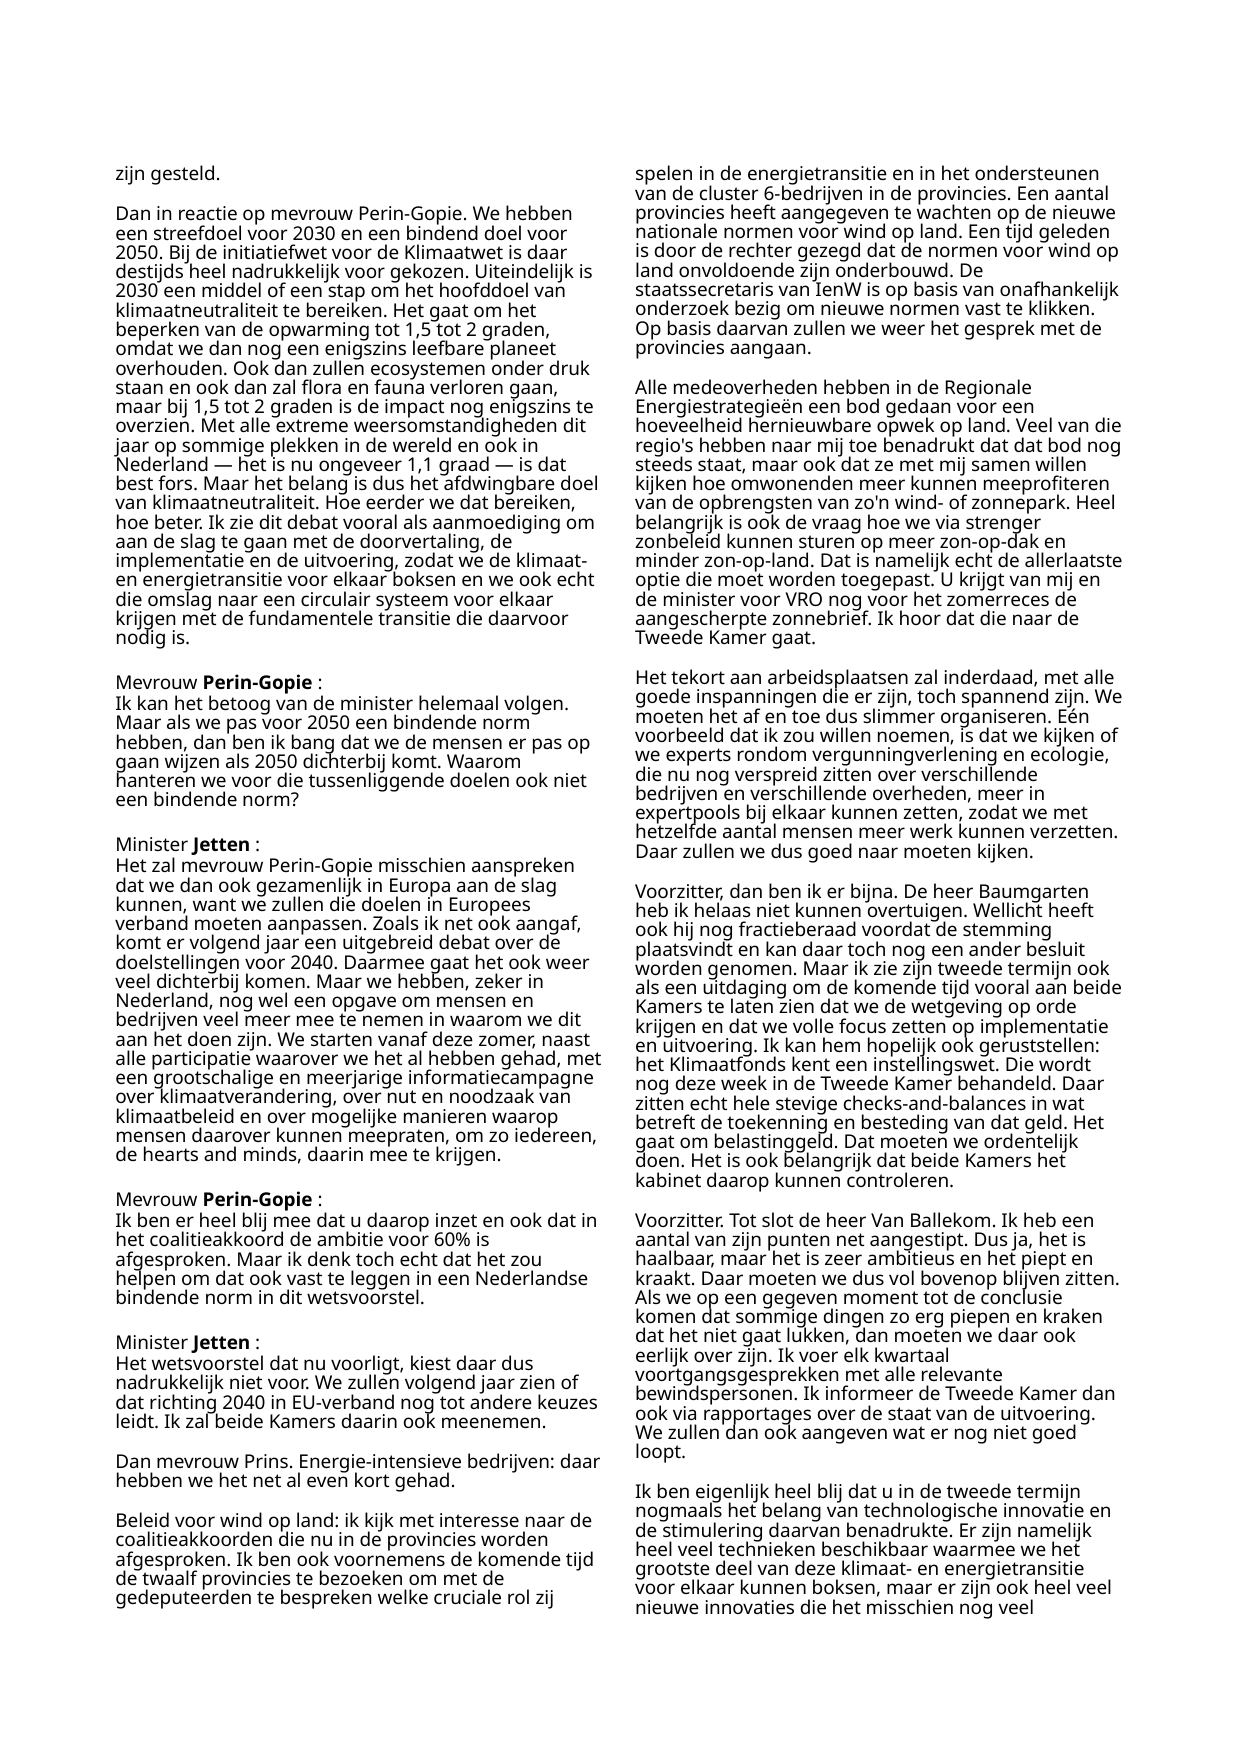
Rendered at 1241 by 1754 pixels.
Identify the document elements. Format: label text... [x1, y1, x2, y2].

text Het tekort aan arbeidsplaatsen zal inderdaad, met alle goede inspanningen die er zijn, toch spannend zijn. We moeten het af en toe dus slimmer organiseren. Eén voorbeeld dat ik zou willen noemen, is dat we kijken of we experts rondom vergunningverlening en ecologie, die nu nog verspreid zitten over verschillende bedrijven en verschillende overheden, meer in expertpools bij elkaar kunnen zetten, zodat we met hetzelfde aantal mensen meer werk kunnen verzetten. Daar zullen we dus goed naar moeten kijken. [635, 669, 1125, 862]
text Mevrouw Perin-Gopie : [115, 669, 605, 695]
text Ik ben eigenlijk heel blij dat u in de tweede termijn nogmaals het belang van technologische innovatie en de stimulering daarvan benadrukte. Er zijn namelijk heel veel technieken beschikbaar waarmee we het grootste deel van deze klimaat- en energietransitie voor elkaar kunnen boksen, maar er zijn ook heel veel nieuwe innovaties die het misschien nog veel [635, 1483, 1125, 1618]
text Het wetsvoorstel dat nu voorligt, kiest daar dus nadrukkelijk niet voor. We zullen volgend jaar zien of dat richting 2040 in EU-verband nog tot andere keuzes leidt. Ik zal beide Kamers daarin ook meenemen. [115, 1355, 605, 1432]
text Ik kan het betoog van de minister helemaal volgen. Maar als we pas voor 2050 een bindende norm hebben, dan ben ik bang dat we de mensen er pas op gaan wijzen als 2050 dichterbij komt. Waarom hanteren we voor die tussenliggende doelen ook niet een bindende norm? [115, 695, 605, 811]
text Minister Jetten : [115, 832, 605, 857]
text zijn gesteld. [115, 165, 605, 184]
text Dan mevrouw Prins. Energie-intensieve bedrijven: daar hebben we het net al even kort gehad. [115, 1453, 605, 1491]
text Beleid voor wind op land: ik kijk met interesse naar de coalitieakkoorden die nu in de provincies worden afgesproken. Ik ben ook voornemens de komende tijd de twaalf provincies te bezoeken om met de gedeputeerden te bespreken welke cruciale rol zij [115, 1512, 605, 1608]
text Het zal mevrouw Perin-Gopie misschien aanspreken dat we dan ook gezamenlijk in Europa aan de slag kunnen, want we zullen die doelen in Europees verband moeten aanpassen. Zoals ik net ook aangaf, komt er volgend jaar een uitgebreid debat over de doelstellingen voor 2040. Daarmee gaat het ook weer veel dichterbij komen. Maar we hebben, zeker in Nederland, nog wel een opgave om mensen en bedrijven veel meer mee te nemen in waarom we dit aan het doen zijn. We starten vanaf deze zomer, naast alle participatie waarover we het al hebben gehad, met een grootschalige en meerjarige informatiecampagne over klimaatverandering, over nut en noodzaak van klimaatbeleid en over mogelijke manieren waarop mensen daarover kunnen meepraten, om zo iedereen, de hearts and minds, daarin mee te krijgen. [115, 857, 605, 1166]
text Alle medeoverheden hebben in de Regionale Energiestrategieën een bod gedaan voor een hoeveelheid hernieuwbare opwek op land. Veel van die regio's hebben naar mij toe benadrukt dat dat bod nog steeds staat, maar ook dat ze met mij samen willen kijken hoe omwonenden meer kunnen meeprofiteren van de opbrengsten van zo'n wind- of zonnepark. Heel belangrijk is ook de vraag hoe we via strenger zonbeleid kunnen sturen op meer zon-op-dak en minder zon-op-land. Dat is namelijk echt de allerlaatste optie die moet worden toegepast. U krijgt van mij en de minister voor VRO nog voor het zomerreces de aangescherpte zonnebrief. Ik hoor dat die naar de Tweede Kamer gaat. [635, 379, 1125, 648]
text Voorzitter, dan ben ik er bijna. De heer Baumgarten heb ik helaas niet kunnen overtuigen. Wellicht heeft ook hij nog fractieberaad voordat de stemming plaatsvindt en kan daar toch nog een ander besluit worden genomen. Maar ik zie zijn tweede termijn ook als een uitdaging om de komende tijd vooral aan beide Kamers te laten zien dat we de wetgeving op orde krijgen en dat we volle focus zetten op implementatie en uitvoering. Ik kan hem hopelijk ook geruststellen: het Klimaatfonds kent een instellingswet. Die wordt nog deze week in de Tweede Kamer behandeld. Daar zitten echt hele stevige checks-and-balances in wat betreft de toekenning en besteding van dat geld. Het gaat om belastinggeld. Dat moeten we ordentelijk doen. Het is ook belangrijk dat beide Kamers het kabinet daarop kunnen controleren. [635, 883, 1125, 1191]
text Mevrouw Perin-Gopie : [115, 1186, 605, 1212]
text Minister Jetten : [115, 1329, 605, 1355]
text Dan in reactie op mevrouw Perin-Gopie. We hebben een streefdoel voor 2030 en een bindend doel voor 2050. Bij de initiatiefwet voor de Klimaatwet is daar destijds heel nadrukkelijk voor gekozen. Uiteindelijk is 2030 een middel of een stap om het hoofddoel van klimaatneutraliteit te bereiken. Het gaat om het beperken van de opwarming tot 1,5 tot 2 graden, omdat we dan nog een enigszins leefbare planeet overhouden. Ook dan zullen ecosystemen onder druk staan en ook dan zal flora en fauna verloren gaan, maar bij 1,5 tot 2 graden is de impact nog enigszins te overzien. Met alle extreme weersomstandigheden dit jaar op sommige plekken in de wereld en ook in Nederland — het is nu ongeveer 1,1 graad — is dat best fors. Maar het belang is dus het afdwingbare doel van klimaatneutraliteit. Hoe eerder we dat bereiken, hoe beter. Ik zie dit debat vooral als aanmoediging om aan de slag te gaan met de doorvertaling, de implementatie en de uitvoering, zodat we de klimaat- en energietransitie voor elkaar boksen en we ook echt die omslag naar een circulair systeem voor elkaar krijgen met de fundamentele transitie die daarvoor nodig is. [115, 205, 605, 648]
text spelen in de energietransitie en in het ondersteunen van de cluster 6-bedrijven in de provincies. Een aantal provincies heeft aangegeven te wachten op de nieuwe nationale normen voor wind op land. Een tijd geleden is door de rechter gezegd dat de normen voor wind op land onvoldoende zijn onderbouwd. De staatssecretaris van IenW is op basis van onafhankelijk onderzoek bezig om nieuwe normen vast te klikken. Op basis daarvan zullen we weer het gesprek met de provincies aangaan. [635, 165, 1125, 358]
text Ik ben er heel blij mee dat u daarop inzet en ook dat in het coalitieakkoord de ambitie voor 60% is afgesproken. Maar ik denk toch echt dat het zou helpen om dat ook vast te leggen in een Nederlandse bindende norm in dit wetsvoorstel. [115, 1212, 605, 1308]
text Voorzitter. Tot slot de heer Van Ballekom. Ik heb een aantal van zijn punten net aangestipt. Dus ja, het is haalbaar, maar het is zeer ambitieus en het piept en kraakt. Daar moeten we dus vol bovenop blijven zitten. Als we op een gegeven moment tot de conclusie komen dat sommige dingen zo erg piepen en kraken dat het niet gaat lukken, dan moeten we daar ook eerlijk over zijn. Ik voer elk kwartaal voortgangsgesprekken met alle relevante bewindspersonen. Ik informeer de Tweede Kamer dan ook via rapportages over de staat van de uitvoering. We zullen dan ook aangeven wat er nog niet goed loopt. [635, 1212, 1125, 1462]
